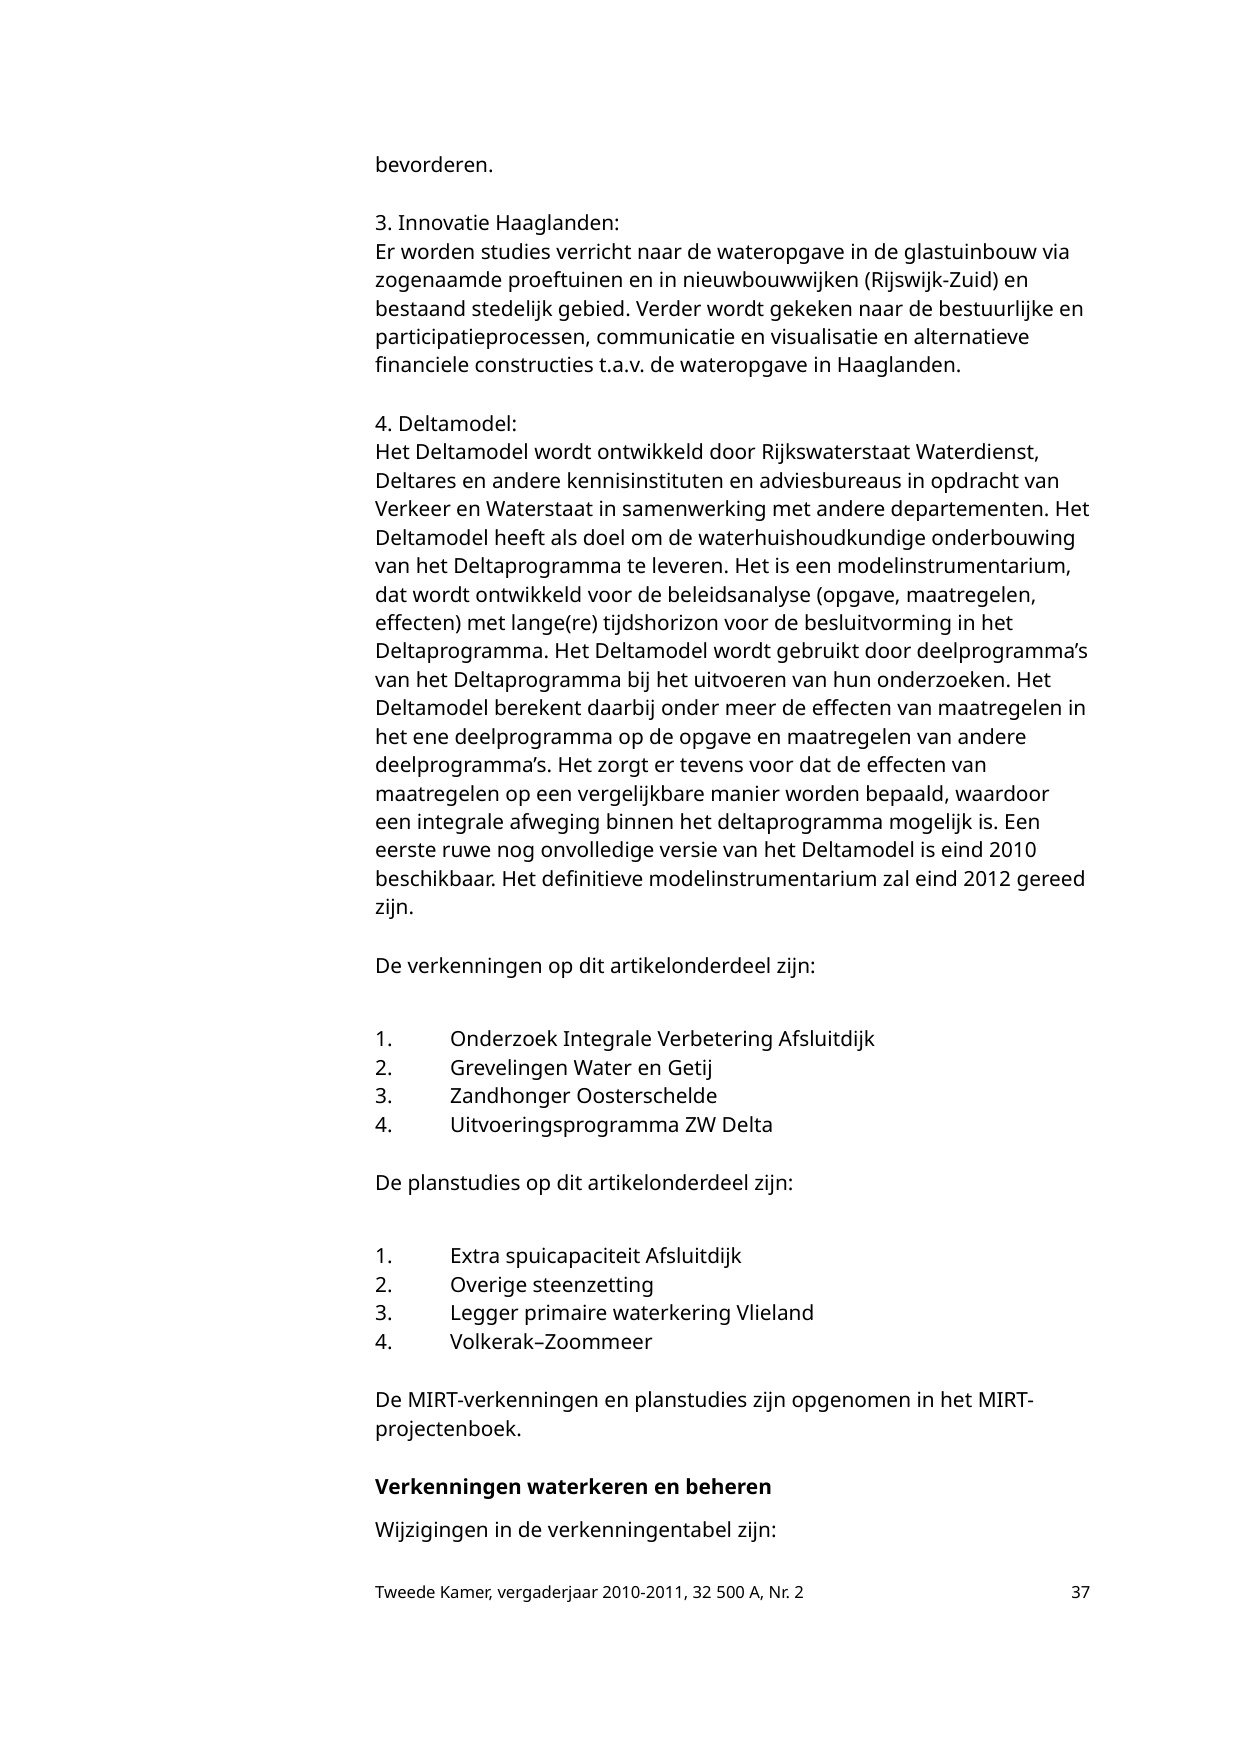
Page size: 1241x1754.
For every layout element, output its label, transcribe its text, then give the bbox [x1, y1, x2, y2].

list Onderzoek Integrale Verbetering Afsluitdijk [375, 1024, 1090, 1053]
text De MIRT-verkenningen en planstudies zijn opgenomen in het MIRT-projectenboek. [375, 1385, 1090, 1442]
list Grevelingen Water en Getij [375, 1053, 1090, 1081]
text Er worden studies verricht naar de wateropgave in de glastuinbouw via zogenaamde proeftuinen en in nieuwbouwwijken (Rijswijk-Zuid) en bestaand stedelijk gebied. Verder wordt gekeken naar de bestuurlijke en participatieprocessen, communicatie en visualisatie en alternatieve financiele constructies t.a.v. de wateropgave in Haaglanden. [375, 237, 1090, 379]
text De verkenningen op dit artikelonderdeel zijn: [375, 951, 1090, 979]
text 3. Innovatie Haaglanden: [375, 208, 1090, 237]
text Het Deltamodel wordt ontwikkeld door Rijkswaterstaat Waterdienst, Deltares en andere kennisinstituten en adviesbureaus in opdracht van Verkeer en Waterstaat in samenwerking met andere departementen. Het Deltamodel heeft als doel om de waterhuishoudkundige onderbouwing van het Deltaprogramma te leveren. Het is een modelinstrumentarium, dat wordt ontwikkeld voor de beleidsanalyse (opgave, maatregelen, effecten) met lange(re) tijdshorizon voor de besluitvorming in het Deltaprogramma. Het Deltamodel wordt gebruikt door deelprogramma’s van het Deltaprogramma bij het uitvoeren van hun onderzoeken. Het Deltamodel berekent daarbij onder meer de effecten van maatregelen in het ene deelprogramma op de opgave en maatregelen van andere deelprogramma’s. Het zorgt er tevens voor dat de effecten van maatregelen op een vergelijkbare manier worden bepaald, waardoor een integrale afweging binnen het deltaprogramma mogelijk is. Een eerste ruwe nog onvolledige versie van het Deltamodel is eind 2010 beschikbaar. Het definitieve modelinstrumentarium zal eind 2012 gereed zijn. [375, 437, 1090, 921]
list Zandhonger Oosterschelde [375, 1081, 1090, 1110]
text Wijzigingen in de verkenningentabel zijn: [375, 1516, 1090, 1544]
text Verkenningen waterkeren en beheren [375, 1472, 1090, 1501]
text De planstudies op dit artikelonderdeel zijn: [375, 1168, 1090, 1197]
list Volkerak–Zoommeer [375, 1327, 1090, 1355]
list Legger primaire waterkering Vlieland [375, 1298, 1090, 1327]
text bevorderen. [375, 150, 1090, 178]
text 4. Deltamodel: [375, 409, 1090, 437]
list Extra spuicapaciteit Afsluitdijk [375, 1242, 1090, 1270]
list Overige steenzetting [375, 1270, 1090, 1298]
list Uitvoeringsprogramma ZW Delta [375, 1110, 1090, 1138]
